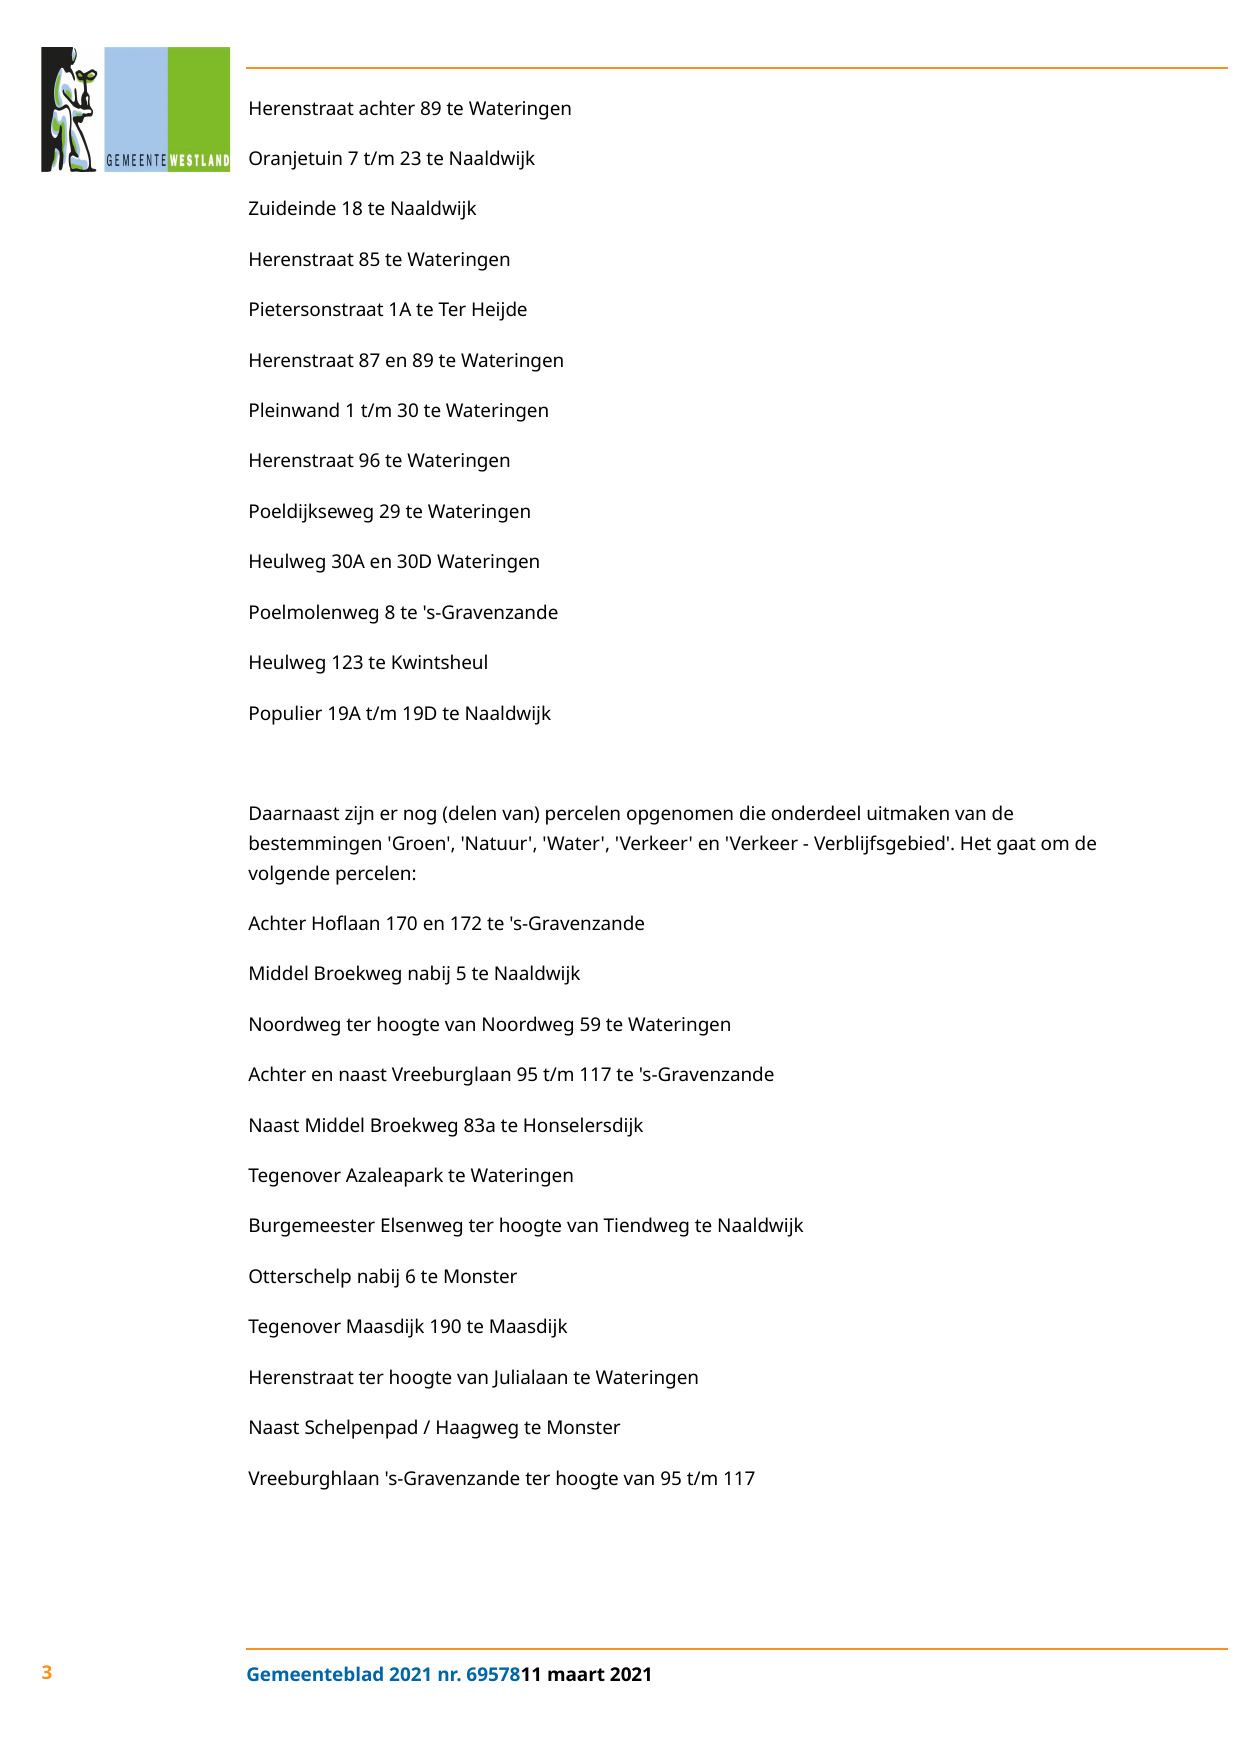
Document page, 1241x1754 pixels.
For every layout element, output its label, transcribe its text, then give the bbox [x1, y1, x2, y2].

text Naast Middel Broekweg 83a te Honselersdijk [248, 1112, 1152, 1138]
text Otterschelp nabij 6 te Monster [248, 1263, 1152, 1289]
text Tegenover Azaleapark te Wateringen [248, 1162, 1152, 1188]
text Middel Broekweg nabij 5 te Naaldwijk [248, 961, 1152, 986]
text Daarnaast zijn er nog (delen van) percelen opgenomen die onderdeel uitmaken van de bestemmingen 'Groen', 'Natuur', 'Water', 'Verkeer' en 'Verkeer - Verblijfsgebied'. Het gaat om de volgende percelen: [248, 801, 1152, 886]
text Heulweg 123 te Kwintsheul [248, 649, 1152, 675]
picture [41, 47, 231, 172]
text Zuideinde 18 te Naaldwijk [248, 196, 1152, 221]
text Noordweg ter hoogte van Noordweg 59 te Wateringen [248, 1011, 1152, 1037]
text Herenstraat 85 te Wateringen [248, 246, 1152, 272]
text Poelmolenweg 8 te 's-Gravenzande [248, 599, 1152, 625]
text Herenstraat 87 en 89 te Wateringen [248, 347, 1152, 373]
text Herenstraat ter hoogte van Julialaan te Wateringen [248, 1364, 1152, 1390]
text Oranjetuin 7 t/m 23 te Naaldwijk [248, 145, 1152, 171]
text Tegenover Maasdijk 190 te Maasdijk [248, 1313, 1152, 1339]
text Burgemeester Elsenweg ter hoogte van Tiendweg te Naaldwijk [248, 1213, 1152, 1238]
text Naast Schelpenpad / Haagweg te Monster [248, 1414, 1152, 1440]
text Herenstraat achter 89 te Wateringen [248, 95, 1152, 121]
text Pietersonstraat 1A te Ter Heijde [248, 296, 1152, 322]
text Herenstraat 96 te Wateringen [248, 448, 1152, 473]
text Heulweg 30A en 30D Wateringen [248, 548, 1152, 574]
text Pleinwand 1 t/m 30 te Wateringen [248, 397, 1152, 423]
text Poeldijkseweg 29 te Wateringen [248, 498, 1152, 524]
text Achter en naast Vreeburglaan 95 t/m 117 te 's-Gravenzande [248, 1061, 1152, 1087]
text Achter Hoflaan 170 en 172 te 's-Gravenzande [248, 910, 1152, 936]
text Populier 19A t/m 19D te Naaldwijk [248, 700, 1152, 726]
text Vreeburghlaan 's-Gravenzande ter hoogte van 95 t/m 117 [248, 1465, 1152, 1491]
